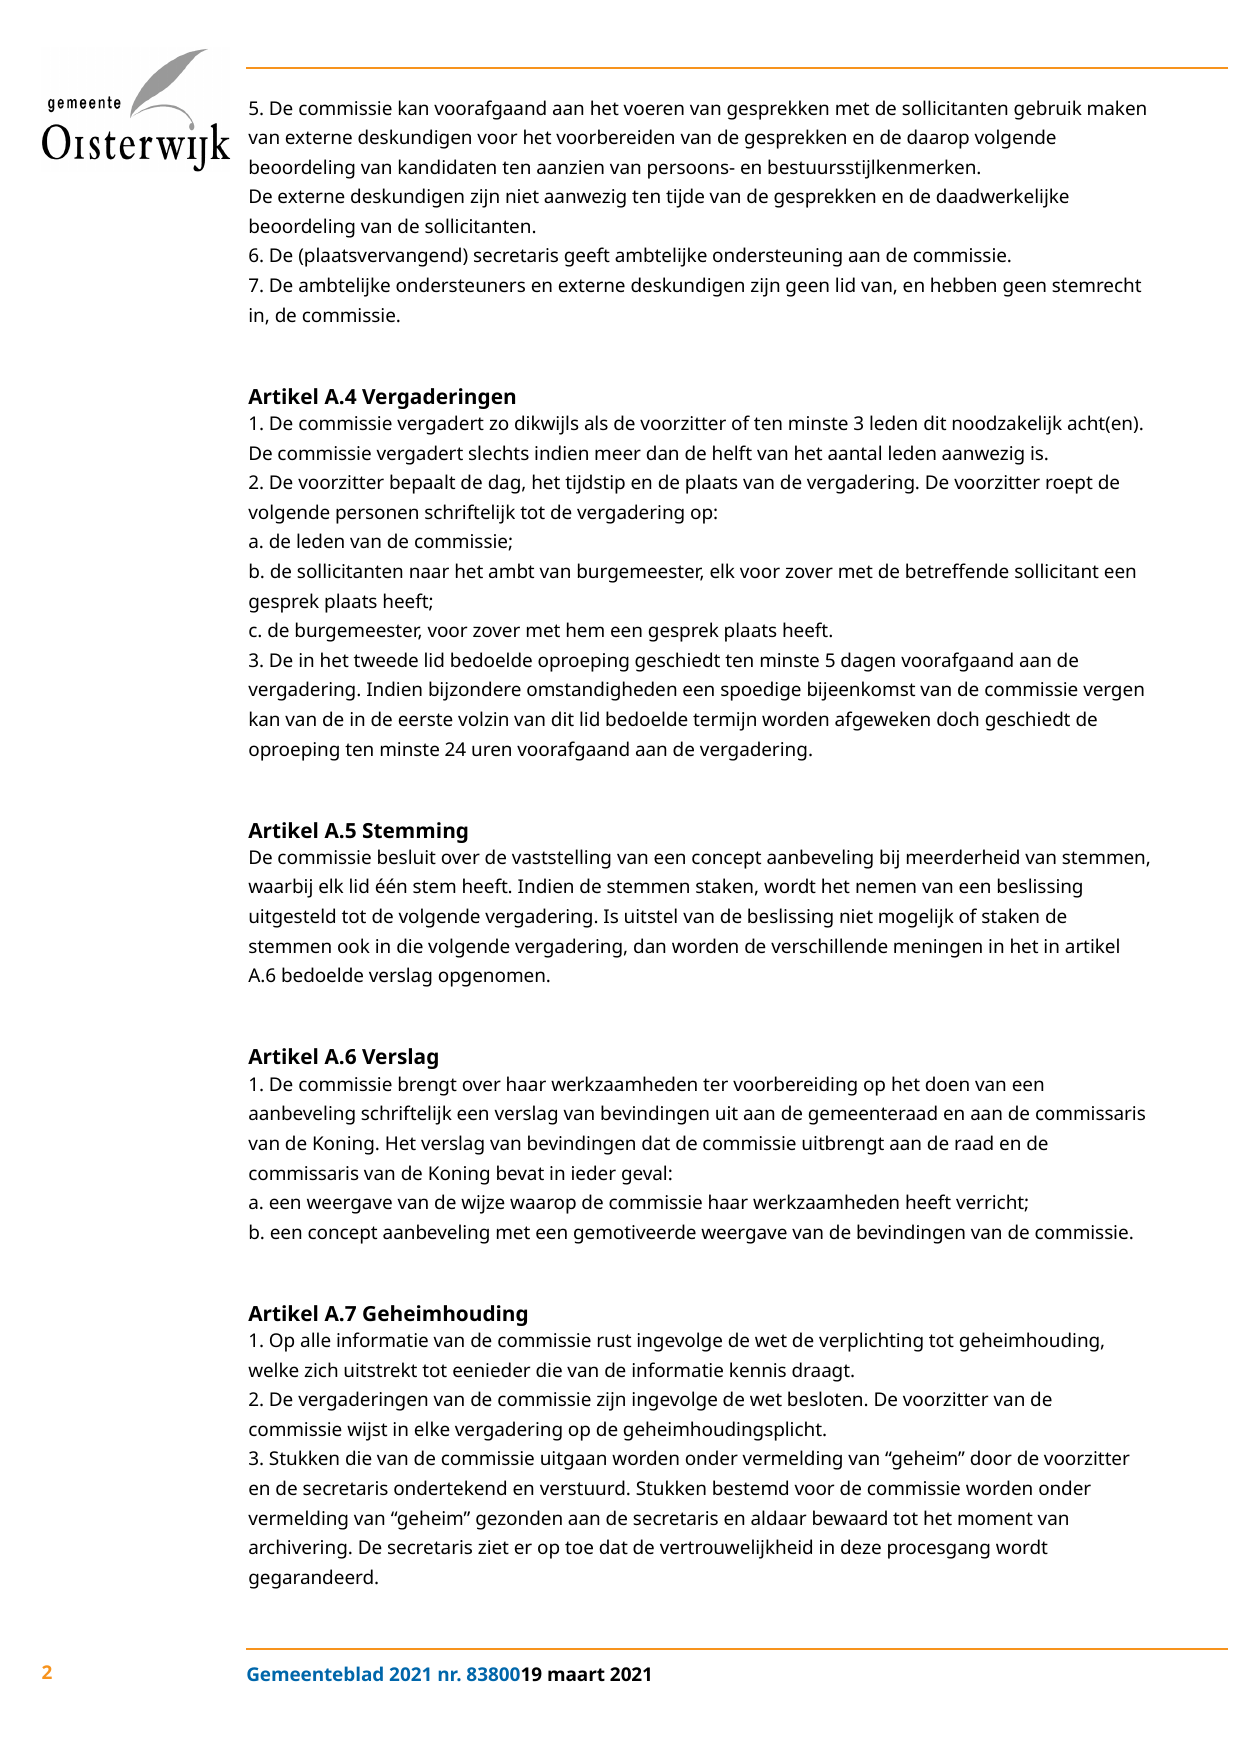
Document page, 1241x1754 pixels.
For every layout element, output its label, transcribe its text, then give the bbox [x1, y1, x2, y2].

text 3. Stukken die van de commissie uitgaan worden onder vermelding van “geheim” door de voorzitter en de secretaris ondertekend en verstuurd. Stukken bestemd voor de commissie worden onder vermelding van “geheim” gezonden aan de secretaris en aldaar bewaard tot het moment van archivering. De secretaris ziet er op toe dat de vertrouwelijkheid in deze procesgang wordt gegarandeerd. [248, 1446, 1152, 1590]
text Artikel A.4 Vergaderingen [248, 382, 1152, 410]
text a. de leden van de commissie; [248, 529, 1152, 554]
text De externe deskundigen zijn niet aanwezig ten tijde van de gesprekken en de daadwerkelijke beoordeling van de sollicitanten. [248, 183, 1152, 239]
text c. de burgemeester, voor zover met hem een gesprek plaats heeft. [248, 617, 1152, 643]
text 1. De commissie brengt over haar werkzaamheden ter voorbereiding op het doen van een aanbeveling schriftelijk een verslag van bevindingen uit aan de gemeenteraad en aan de commissaris van de Koning. Het verslag van bevindingen dat de commissie uitbrengt aan de raad en de commissaris van de Koning bevat in ieder geval: [248, 1071, 1152, 1185]
text Artikel A.7 Geheimhouding [248, 1299, 1152, 1327]
text 7. De ambtelijke ondersteuners en externe deskundigen zijn geen lid van, en hebben geen stemrecht in, de commissie. [248, 272, 1152, 328]
text b. een concept aanbeveling met een gemotiveerde weergave van de bevindingen van de commissie. [248, 1219, 1152, 1244]
text 2. De vergaderingen van de commissie zijn ingevolge de wet besloten. De voorzitter van de commissie wijst in elke vergadering op de geheimhoudingsplicht. [248, 1386, 1152, 1442]
text Artikel A.5 Stemming [248, 816, 1152, 844]
text 2. De voorzitter bepaalt de dag, het tijdstip en de plaats van de vergadering. De voorzitter roept de volgende personen schriftelijk tot de vergadering op: [248, 469, 1152, 525]
text 5. De commissie kan voorafgaand aan het voeren van gesprekken met de sollicitanten gebruik maken van externe deskundigen voor het voorbereiden van de gesprekken en de daarop volgende beoordeling van kandidaten ten aanzien van persoons- en bestuursstijlkenmerken. [248, 95, 1152, 180]
text 1. Op alle informatie van de commissie rust ingevolge de wet de verplichting tot geheimhouding, welke zich uitstrekt tot eenieder die van de informatie kennis draagt. [248, 1327, 1152, 1383]
text 1. De commissie vergadert zo dikwijls als de voorzitter of ten minste 3 leden dit noodzakelijk acht(en). De commissie vergadert slechts indien meer dan de helft van het aantal leden aanwezig is. [248, 410, 1152, 466]
text Artikel A.6 Verslag [248, 1042, 1152, 1071]
text b. de sollicitanten naar het ambt van burgemeester, elk voor zover met de betreffende sollicitant een gesprek plaats heeft; [248, 558, 1152, 613]
text 6. De (plaatsvervangend) secretaris geeft ambtelijke ondersteuning aan de commissie. [248, 243, 1152, 268]
text 3. De in het tweede lid bedoelde oproeping geschiedt ten minste 5 dagen voorafgaand aan de vergadering. Indien bijzondere omstandigheden een spoedige bijeenkomst van de commissie vergen kan van de in de eerste volzin van dit lid bedoelde termijn worden afgeweken doch geschiedt de oproeping ten minste 24 uren voorafgaand aan de vergadering. [248, 647, 1152, 761]
picture [41, 47, 231, 172]
text a. een weergave van de wijze waarop de commissie haar werkzaamheden heeft verricht; [248, 1189, 1152, 1215]
text De commissie besluit over de vaststelling van een concept aanbeveling bij meerderheid van stemmen, waarbij elk lid één stem heeft. Indien de stemmen staken, wordt het nemen van een beslissing uitgesteld tot de volgende vergadering. Is uitstel van de beslissing niet mogelijk of staken de stemmen ook in die volgende vergadering, dan worden de verschillende meningen in het in artikel A.6 bedoelde verslag opgenomen. [248, 844, 1152, 988]
